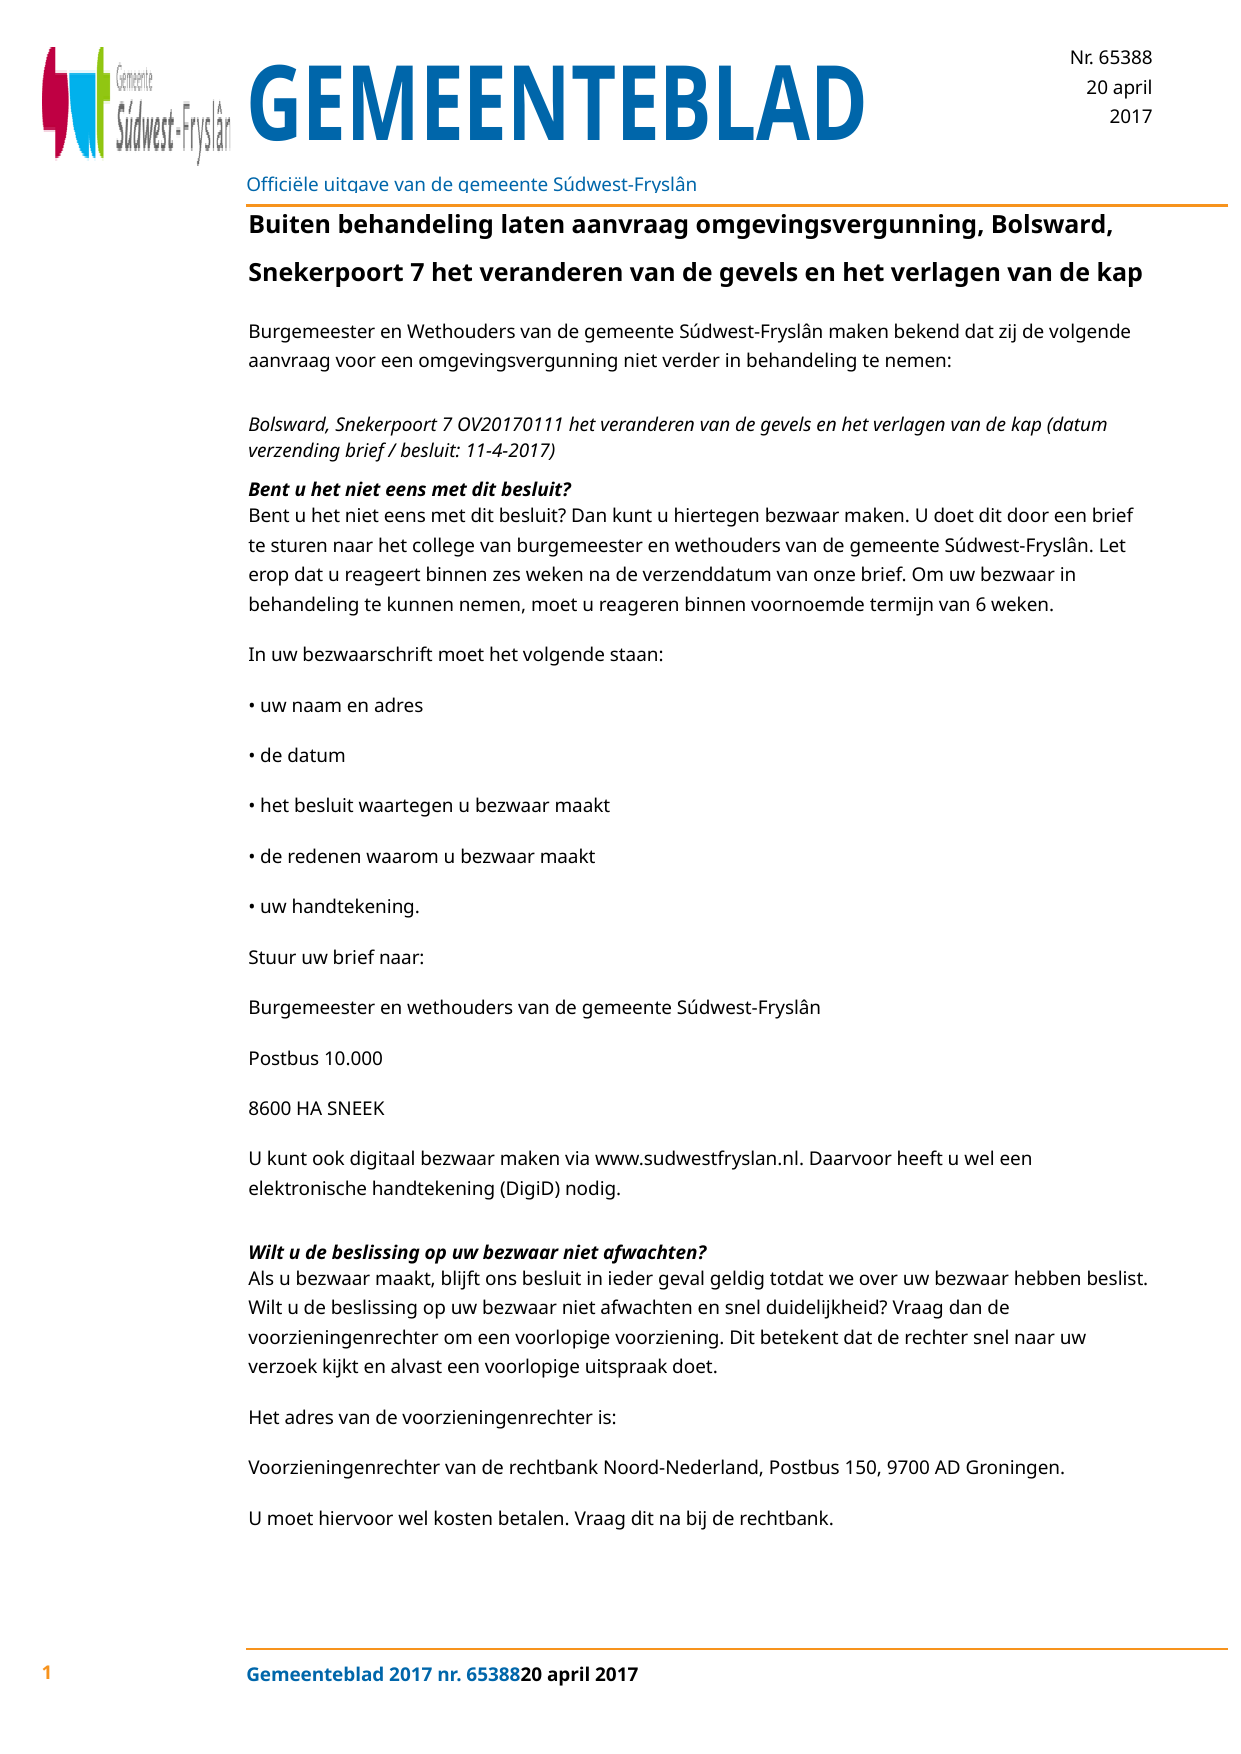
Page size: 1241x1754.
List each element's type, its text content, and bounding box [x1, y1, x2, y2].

text Bolsward, Snekerpoort 7 OV20170111 het veranderen van de gevels en het verlagen van de kap (datum verzending brief / besluit: 11-4-2017) [248, 411, 1152, 463]
text Voorzieningenrechter van de rechtbank Noord-Nederland, Postbus 150, 9700 AD Groningen. [248, 1454, 1152, 1480]
text • uw handtekening. [248, 893, 1152, 919]
text • de redenen waarom u bezwaar maakt [248, 843, 1152, 869]
text U moet hiervoor wel kosten betalen. Vraag dit na bij de rechtbank. [248, 1505, 1152, 1531]
text In uw bezwaarschrift moet het volgende staan: [248, 641, 1152, 667]
text Postbus 10.000 [248, 1045, 1152, 1070]
text 8600 HA SNEEK [248, 1095, 1152, 1121]
text Als u bezwaar maakt, blijft ons besluit in ieder geval geldig totdat we over uw bezwaar hebben beslist. Wilt u de beslissing op uw bezwaar niet afwachten en snel duidelijkheid? Vraag dan de voorzieningenrechter om een voorlopige voorziening. Dit betekent dat de rechter snel naar uw verzoek kijkt en alvast een voorlopige uitspraak doet. [248, 1265, 1152, 1379]
text Burgemeester en wethouders van de gemeente Súdwest-Fryslân [248, 994, 1152, 1020]
text U kunt ook digitaal bezwaar maken via www.sudwestfryslan.nl. Daarvoor heeft u wel een elektronische handtekening (DigiD) nodig. [248, 1146, 1152, 1201]
text Het adres van de voorzieningenrechter is: [248, 1404, 1152, 1430]
text • de datum [248, 742, 1152, 768]
text Bent u het niet eens met dit besluit? [248, 476, 1152, 502]
text Buiten behandeling laten aanvraag omgevingsvergunning, Bolsward, Snekerpoort 7 het veranderen van de gevels en het verlagen van de kap [248, 207, 1152, 288]
text Stuur uw brief naar: [248, 944, 1152, 969]
text Burgemeester en Wethouders van de gemeente Súdwest-Fryslân maken bekend dat zij de volgende aanvraag voor een omgevingsvergunning niet verder in behandeling te nemen: [248, 318, 1152, 373]
text • uw naam en adres [248, 692, 1152, 717]
text Bent u het niet eens met dit besluit? Dan kunt u hiertegen bezwaar maken. U doet dit door een brief te sturen naar het college van burgemeester en wethouders van de gemeente Súdwest-Fryslân. Let erop dat u reageert binnen zes weken na de verzenddatum van onze brief. Om uw bezwaar in behandeling te kunnen nemen, moet u reageren binnen voornoemde termijn van 6 weken. [248, 502, 1152, 617]
text Wilt u de beslissing op uw bezwaar niet afwachten? [248, 1239, 1152, 1265]
text • het besluit waartegen u bezwaar maakt [248, 793, 1152, 818]
picture [41, 47, 231, 172]
